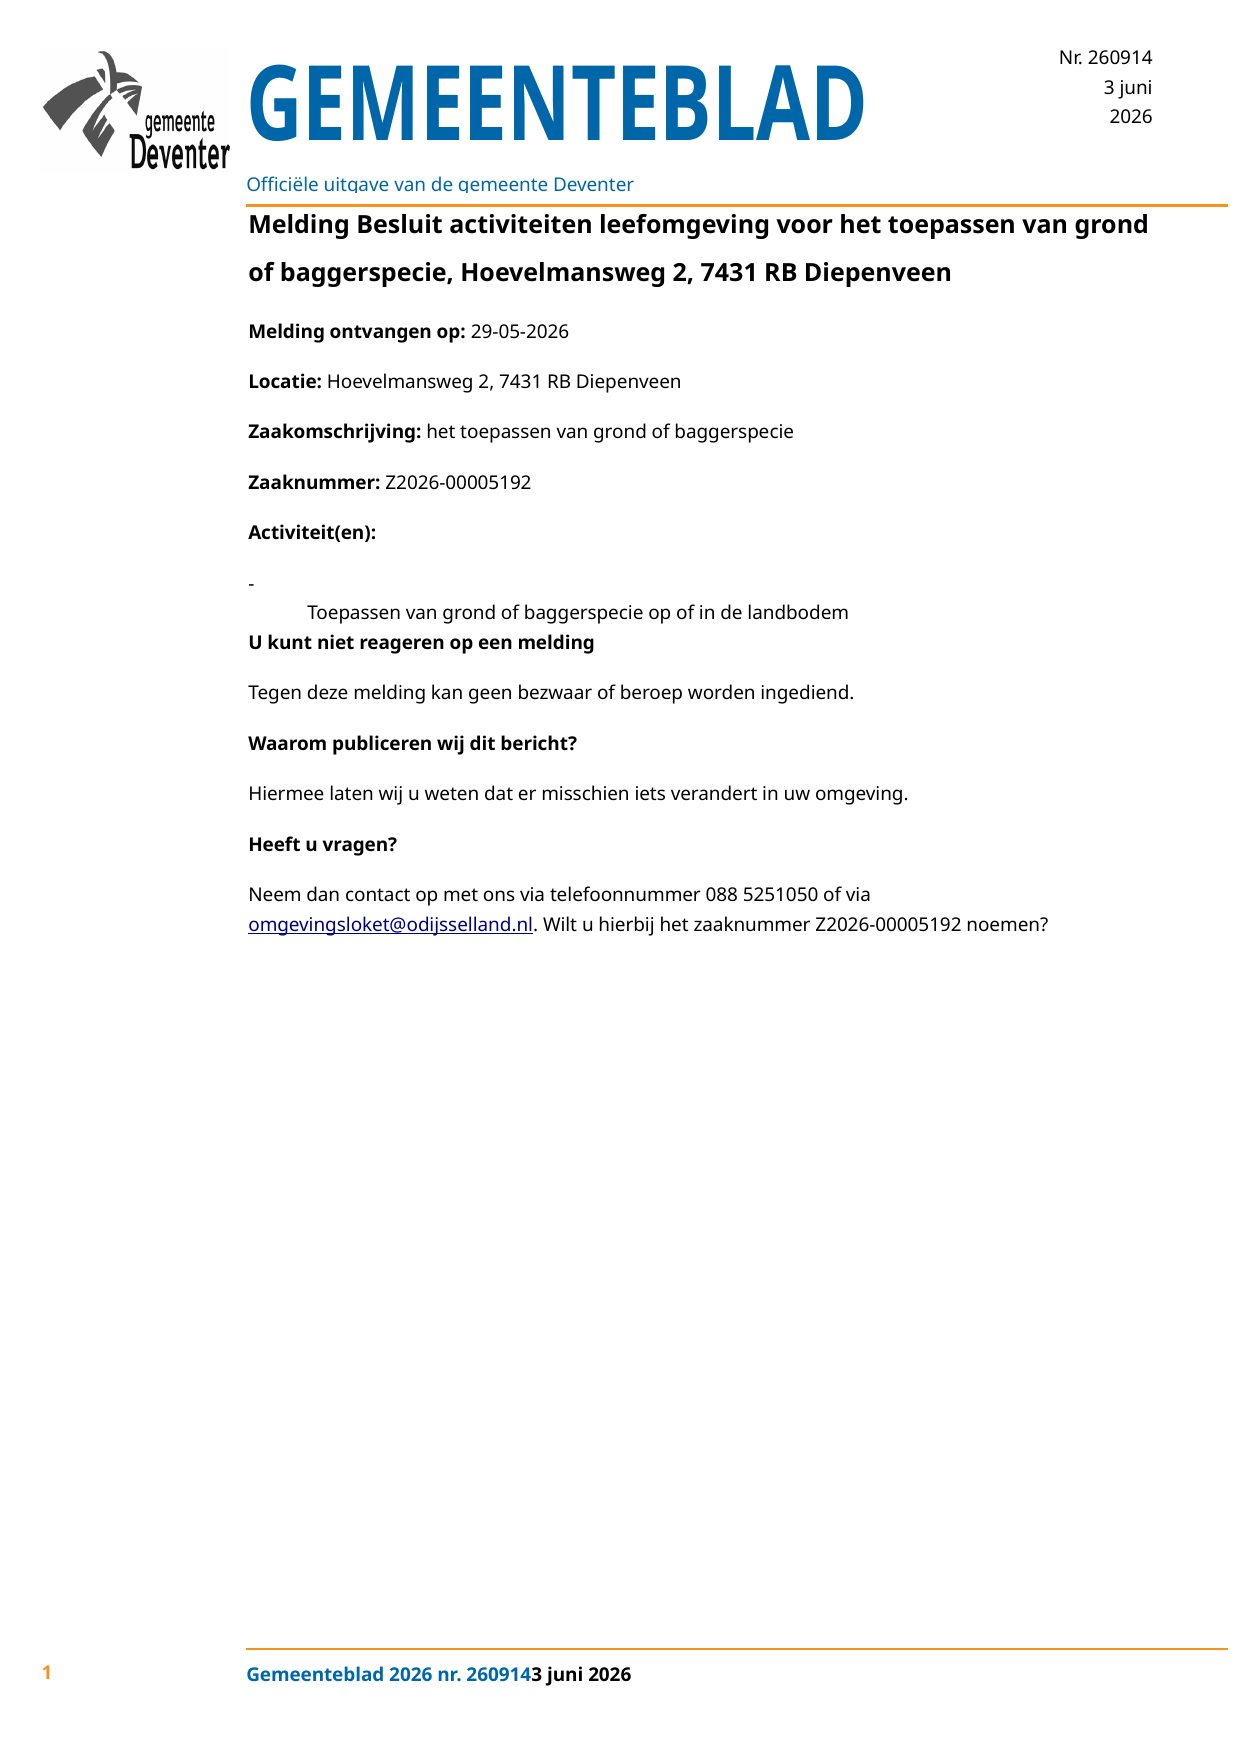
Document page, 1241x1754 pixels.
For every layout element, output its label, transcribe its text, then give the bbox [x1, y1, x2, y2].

text Neem dan contact op met ons via telefoonnummer 088 5251050 of via omgevingsloket@odijsselland.nl. Wilt u hierbij het zaaknummer Z2026-00005192 noemen? [248, 881, 1152, 937]
text Locatie: Hoevelmansweg 2, 7431 RB Diepenveen [248, 368, 1152, 394]
text Melding Besluit activiteiten leefomgeving voor het toepassen van grond of baggerspecie, Hoevelmansweg 2, 7431 RB Diepenveen [248, 207, 1152, 288]
text Heeft u vragen? [248, 831, 1152, 857]
text Melding ontvangen op: 29-05-2026 [248, 318, 1152, 344]
text Hiermee laten wij u weten dat er misschien iets verandert in uw omgeving. [248, 780, 1152, 806]
text U kunt niet reageren op een melding [248, 629, 1152, 655]
picture [41, 47, 231, 172]
list Toepassen van grond of baggerspecie op of in de landbodem [248, 599, 1152, 625]
text Zaakomschrijving: het toepassen van grond of baggerspecie [248, 419, 1152, 444]
text Waarom publiceren wij dit bericht? [248, 730, 1152, 756]
text Activiteit(en): [248, 519, 1152, 545]
text Tegen deze melding kan geen bezwaar of beroep worden ingediend. [248, 679, 1152, 705]
text Zaaknummer: Z2026-00005192 [248, 469, 1152, 495]
